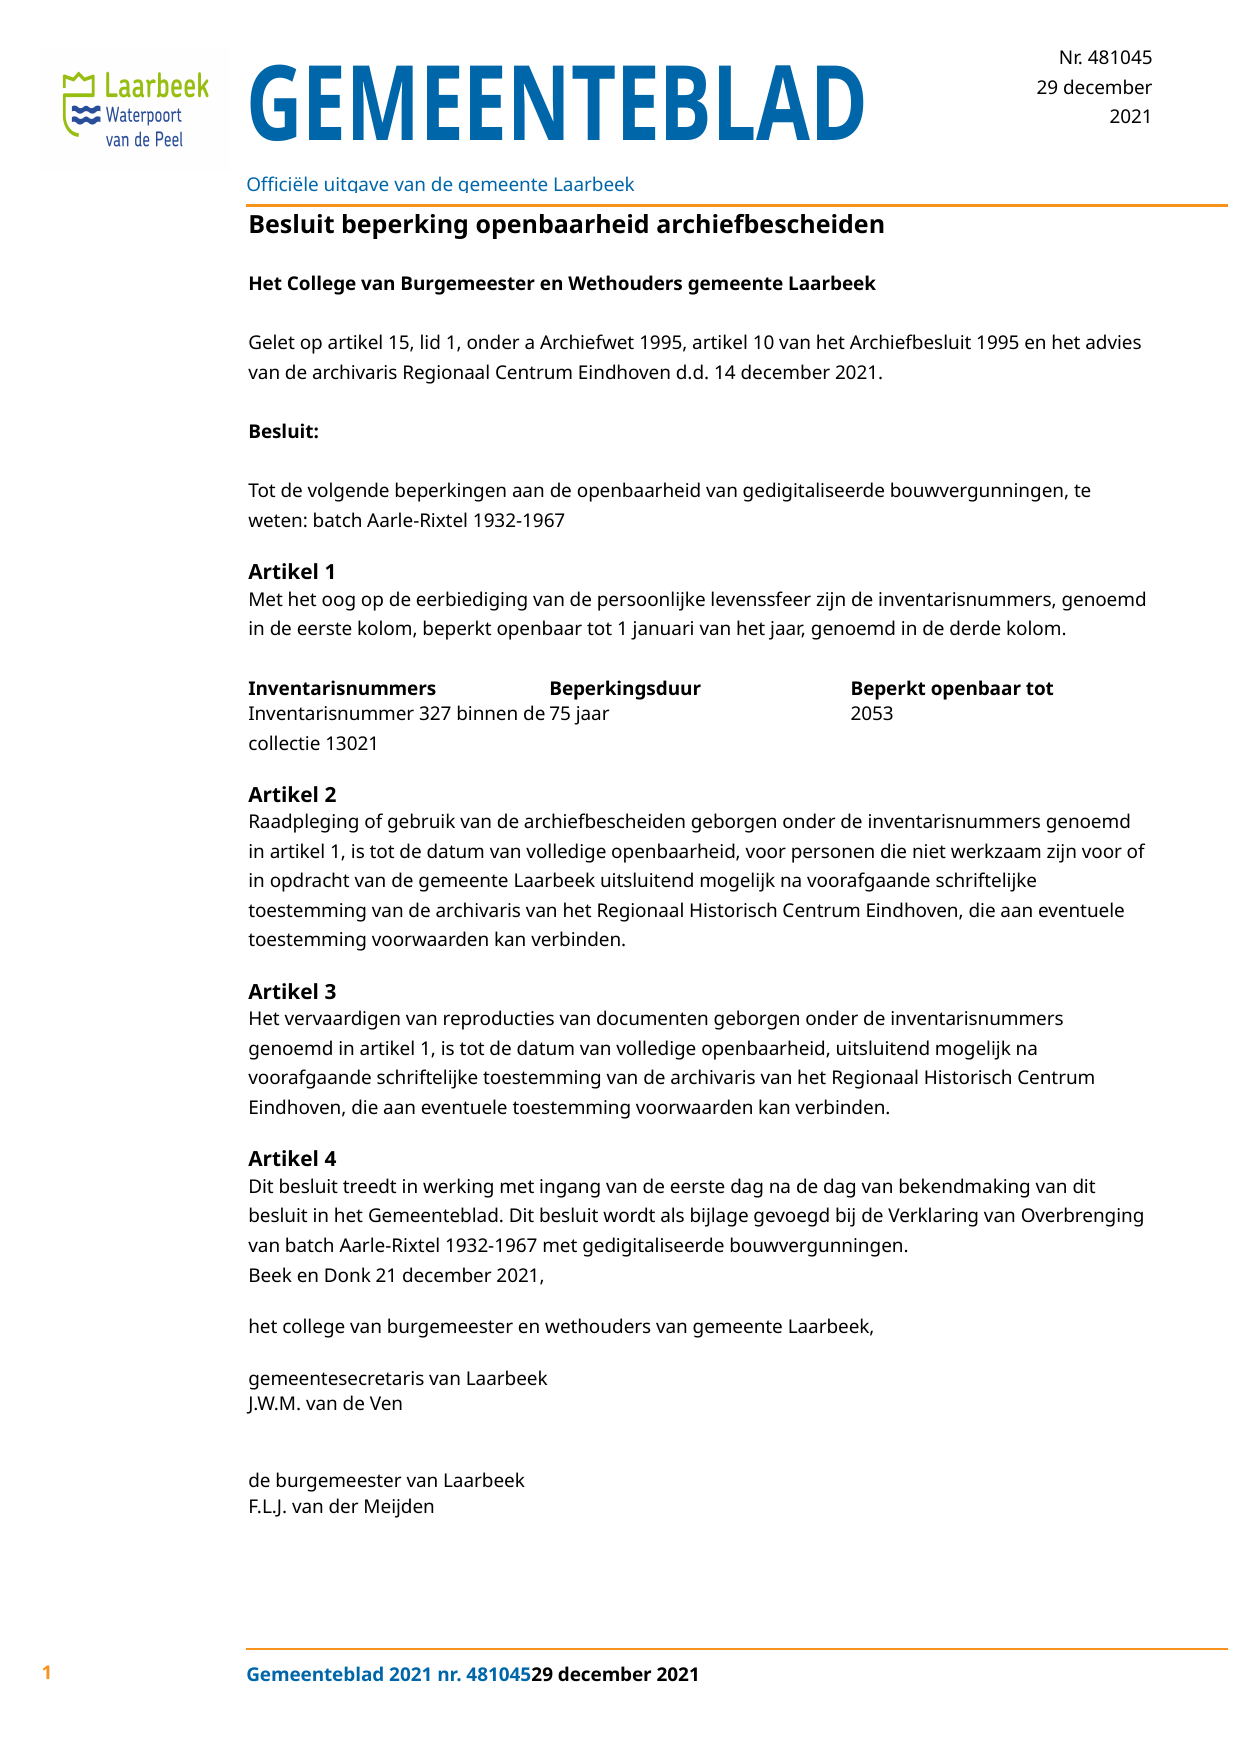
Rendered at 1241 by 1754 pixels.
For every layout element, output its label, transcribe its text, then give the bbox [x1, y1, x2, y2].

table_header Beperkingsduur [549, 675, 850, 700]
text Artikel 2 [248, 780, 1152, 808]
text Tot de volgende beperkingen aan de openbaarheid van gedigitaliseerde bouwvergunningen, te weten: batch Aarle-Rixtel 1932-1967 [248, 477, 1152, 533]
text Dit besluit treedt in werking met ingang van de eerste dag na de dag van bekendmaking van dit besluit in het Gemeenteblad. Dit besluit wordt als bijlage gevoegd bij de Verklaring van Overbrenging van batch Aarle-Rixtel 1932-1967 met gedigitaliseerde bouwvergunningen. [248, 1173, 1152, 1258]
text Artikel 3 [248, 977, 1152, 1005]
picture [41, 47, 231, 172]
text F.L.J. van der Meijden [248, 1493, 1152, 1519]
table_cell Inventarisnummer 327 binnen de collectie 13021 [248, 700, 549, 756]
text Het vervaardigen van reproducties van documenten geborgen onder de inventarisnummers genoemd in artikel 1, is tot de datum van volledige openbaarheid, uitsluitend mogelijk na voorafgaande schriftelijke toestemming van de archivaris van het Regionaal Historisch Centrum Eindhoven, die aan eventuele toestemming voorwaarden kan verbinden. [248, 1005, 1152, 1120]
text de burgemeester van Laarbeek [248, 1468, 1152, 1493]
table_header Beperkt openbaar tot [850, 675, 1152, 700]
text J.W.M. van de Ven [248, 1390, 1152, 1416]
text Het College van Burgemeester en Wethouders gemeente Laarbeek [248, 270, 1152, 296]
text Besluit: [248, 418, 1152, 444]
text Beek en Donk 21 december 2021, [248, 1262, 1152, 1287]
text Gelet op artikel 15, lid 1, onder a Archiefwet 1995, artikel 10 van het Archiefbesluit 1995 en het advies van de archivaris Regionaal Centrum Eindhoven d.d. 14 december 2021. [248, 329, 1152, 385]
table_cell 2053 [850, 700, 1152, 756]
text Artikel 1 [248, 557, 1152, 586]
text Artikel 4 [248, 1144, 1152, 1173]
table_cell 75 jaar [549, 700, 850, 756]
table_header Inventarisnummers [248, 675, 549, 700]
text het college van burgemeester en wethouders van gemeente Laarbeek, [248, 1313, 1152, 1339]
text gemeentesecretaris van Laarbeek [248, 1365, 1152, 1390]
text Raadpleging of gebruik van de archiefbescheiden geborgen onder de inventarisnummers genoemd in artikel 1, is tot de datum van volledige openbaarheid, voor personen die niet werkzaam zijn voor of in opdracht van de gemeente Laarbeek uitsluitend mogelijk na voorafgaande schriftelijke toestemming van de archivaris van het Regionaal Historisch Centrum Eindhoven, die aan eventuele toestemming voorwaarden kan verbinden. [248, 808, 1152, 952]
text Met het oog op de eerbiediging van de persoonlijke levenssfeer zijn de inventarisnummers, genoemd in de eerste kolom, beperkt openbaar tot 1 januari van het jaar, genoemd in de derde kolom. [248, 586, 1152, 641]
text Besluit beperking openbaarheid archiefbescheiden [248, 207, 1152, 241]
